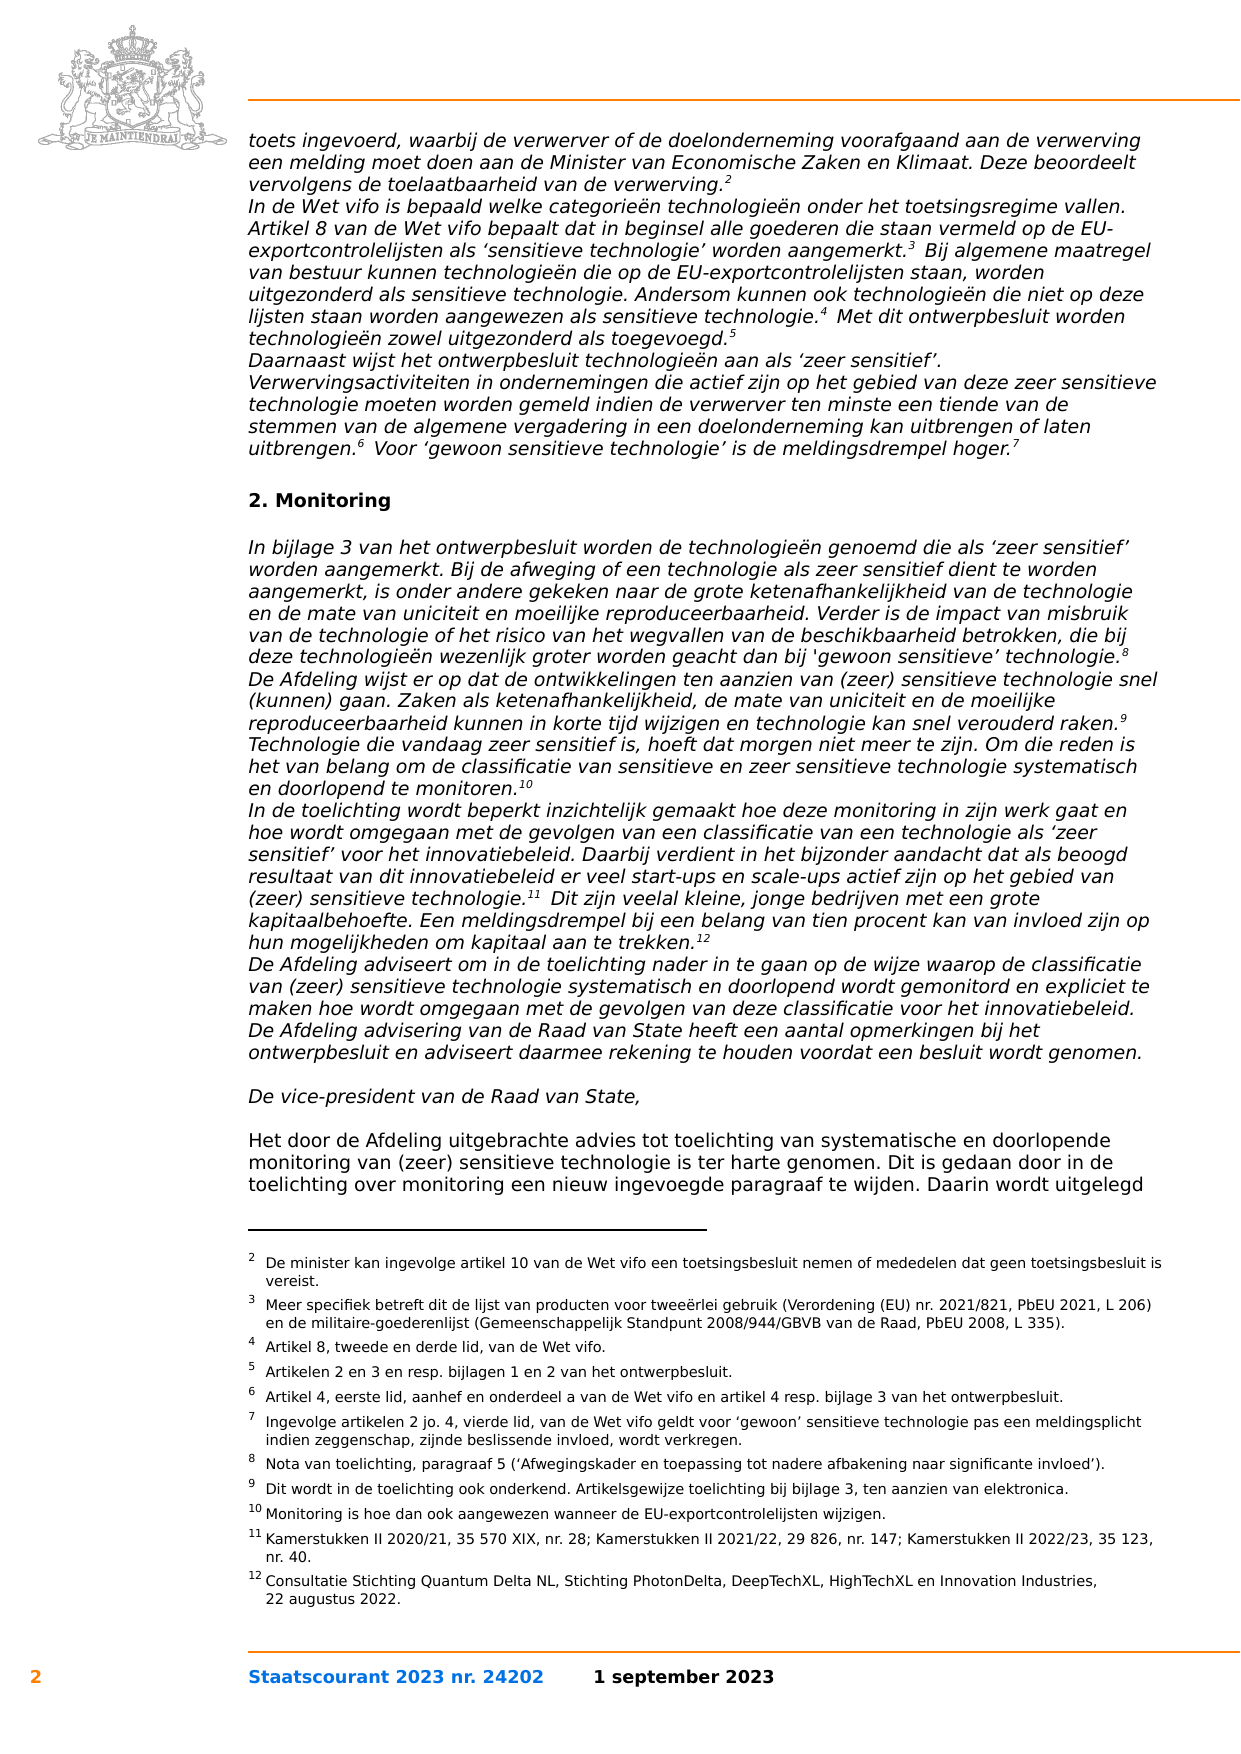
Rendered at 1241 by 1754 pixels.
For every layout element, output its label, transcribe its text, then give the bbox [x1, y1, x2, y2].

text Kamerstukken II 2020/21, 35 570 XIX, nr. 28; Kamerstukken II 2021/22, 29 826, nr. 147; Kamerstukken II 2022/23, 35 123, nr. 40. [248, 1527, 1163, 1566]
text In de Wet vifo is bepaald welke categorieën technologieën onder het toetsingsregime vallen. Artikel 8 van de Wet vifo bepaalt dat in beginsel alle goederen die staan vermeld op de EU-exportcontrolelijsten als ‘sensitieve technologie’ worden aangemerkt. Bij algemene maatregel van bestuur kunnen technologieën die op de EU-exportcontrolelijsten staan, worden uitgezonderd als sensitieve technologie. Andersom kunnen ook technologieën die niet op deze lijsten staan worden aangewezen als sensitieve technologie. Met dit ontwerpbesluit worden technologieën zowel uitgezonderd als toegevoegd. [248, 196, 1163, 350]
text Monitoring is hoe dan ook aangewezen wanneer de EU-exportcontrolelijsten wijzigen. [248, 1502, 1163, 1524]
text De Afdeling wijst er op dat de ontwikkelingen ten aanzien van (zeer) sensitieve technologie snel (kunnen) gaan. Zaken als ketenafhankelijkheid, de mate van uniciteit en de moeilijke reproduceerbaarheid kunnen in korte tijd wijzigen en technologie kan snel verouderd raken. Technologie die vandaag zeer sensitief is, hoeft dat morgen niet meer te zijn. Om die reden is het van belang om de classificatie van sensitieve en zeer sensitieve technologie systematisch en doorlopend te monitoren. [248, 668, 1163, 800]
text Artikel 4, eerste lid, aanhef en onderdeel a van de Wet vifo en artikel 4 resp. bijlage 3 van het ontwerpbesluit. [248, 1385, 1163, 1407]
text Daarnaast wijst het ontwerpbesluit technologieën aan als ‘zeer sensitief’. Verwervingsactiviteiten in ondernemingen die actief zijn op het gebied van deze zeer sensitieve technologie moeten worden gemeld indien de verwerver ten minste een tiende van de stemmen van de algemene vergadering in een doelonderneming kan uitbrengen of laten uitbrengen. Voor ‘gewoon sensitieve technologie’ is de meldingsdrempel hoger. [248, 350, 1163, 459]
text Nota van toelichting, paragraaf 5 (‘Afwegingskader en toepassing tot nadere afbakening naar significante invloed’). [248, 1452, 1163, 1474]
text De Afdeling advisering van de Raad van State heeft een aantal opmerkingen bij het ontwerpbesluit en adviseert daarmee rekening te houden voordat een besluit wordt genomen. [248, 1020, 1163, 1064]
picture [38, 25, 227, 150]
text Dit wordt in de toelichting ook onderkend. Artikelsgewijze toelichting bij bijlage 3, ten aanzien van elektronica. [248, 1477, 1163, 1499]
text Ingevolge artikelen 2 jo. 4, vierde lid, van de Wet vifo geldt voor ‘gewoon’ sensitieve technologie pas een meldingsplicht indien zeggenschap, zijnde beslissende invloed, wordt verkregen. [248, 1410, 1163, 1449]
text De minister kan ingevolge artikel 10 van de Wet vifo een toetsingsbesluit nemen of mededelen dat geen toetsingsbesluit is vereist. [248, 1251, 1163, 1290]
text De Afdeling adviseert om in de toelichting nader in te gaan op de wijze waarop de classificatie van (zeer) sensitieve technologie systematisch en doorlopend wordt gemonitord en expliciet te maken hoe wordt omgegaan met de gevolgen van deze classificatie voor het innovatiebeleid. [248, 954, 1163, 1020]
text Artikelen 2 en 3 en resp. bijlagen 1 en 2 van het ontwerpbesluit. [248, 1360, 1163, 1382]
text In bijlage 3 van het ontwerpbesluit worden de technologieën genoemd die als ‘zeer sensitief’ worden aangemerkt. Bij de afweging of een technologie als zeer sensitief dient te worden aangemerkt, is onder andere gekeken naar de grote ketenafhankelijkheid van de technologie en de mate van uniciteit en moeilijke reproduceerbaarheid. Verder is de impact van misbruik van de technologie of het risico van het wegvallen van de beschikbaarheid betrokken, die bij deze technologieën wezenlijk groter worden geacht dan bij 'gewoon sensitieve’ technologie. [248, 537, 1163, 668]
text Het door de Afdeling uitgebrachte advies tot toelichting van systematische en doorlopende monitoring van (zeer) sensitieve technologie is ter harte genomen. Dit is gedaan door in de toelichting over monitoring een nieuw ingevoegde paragraaf te wijden. Daarin wordt uitgelegd [248, 1130, 1163, 1196]
subtitle 2. Monitoring [248, 489, 1163, 512]
text Meer specifiek betreft dit de lijst van producten voor tweeërlei gebruik (Verordening (EU) nr. 2021/821, PbEU 2021, L 206) en de militaire-goederenlijst (Gemeenschappelijk Standpunt 2008/944/GBVB van de Raad, PbEU 2008, L 335). [248, 1293, 1163, 1332]
text toets ingevoerd, waarbij de verwerver of de doelonderneming voorafgaand aan de verwerving een melding moet doen aan de Minister van Economische Zaken en Klimaat. Deze beoordeelt vervolgens de toelaatbaarheid van de verwerving. [248, 130, 1163, 196]
text Artikel 8, tweede en derde lid, van de Wet vifo. [248, 1335, 1163, 1357]
text De vice-president van de Raad van State, [248, 1086, 1163, 1108]
text Consultatie Stichting Quantum Delta NL, Stichting PhotonDelta, DeepTechXL, HighTechXL en Innovation Industries, 22 augustus 2022. [248, 1569, 1163, 1608]
text In de toelichting wordt beperkt inzichtelijk gemaakt hoe deze monitoring in zijn werk gaat en hoe wordt omgegaan met de gevolgen van een classificatie van een technologie als ‘zeer sensitief’ voor het innovatiebeleid. Daarbij verdient in het bijzonder aandacht dat als beoogd resultaat van dit innovatiebeleid er veel start-ups en scale-ups actief zijn op het gebied van (zeer) sensitieve technologie. Dit zijn veelal kleine, jonge bedrijven met een grote kapitaalbehoefte. Een meldingsdrempel bij een belang van tien procent kan van invloed zijn op hun mogelijkheden om kapitaal aan te trekken. [248, 800, 1163, 954]
